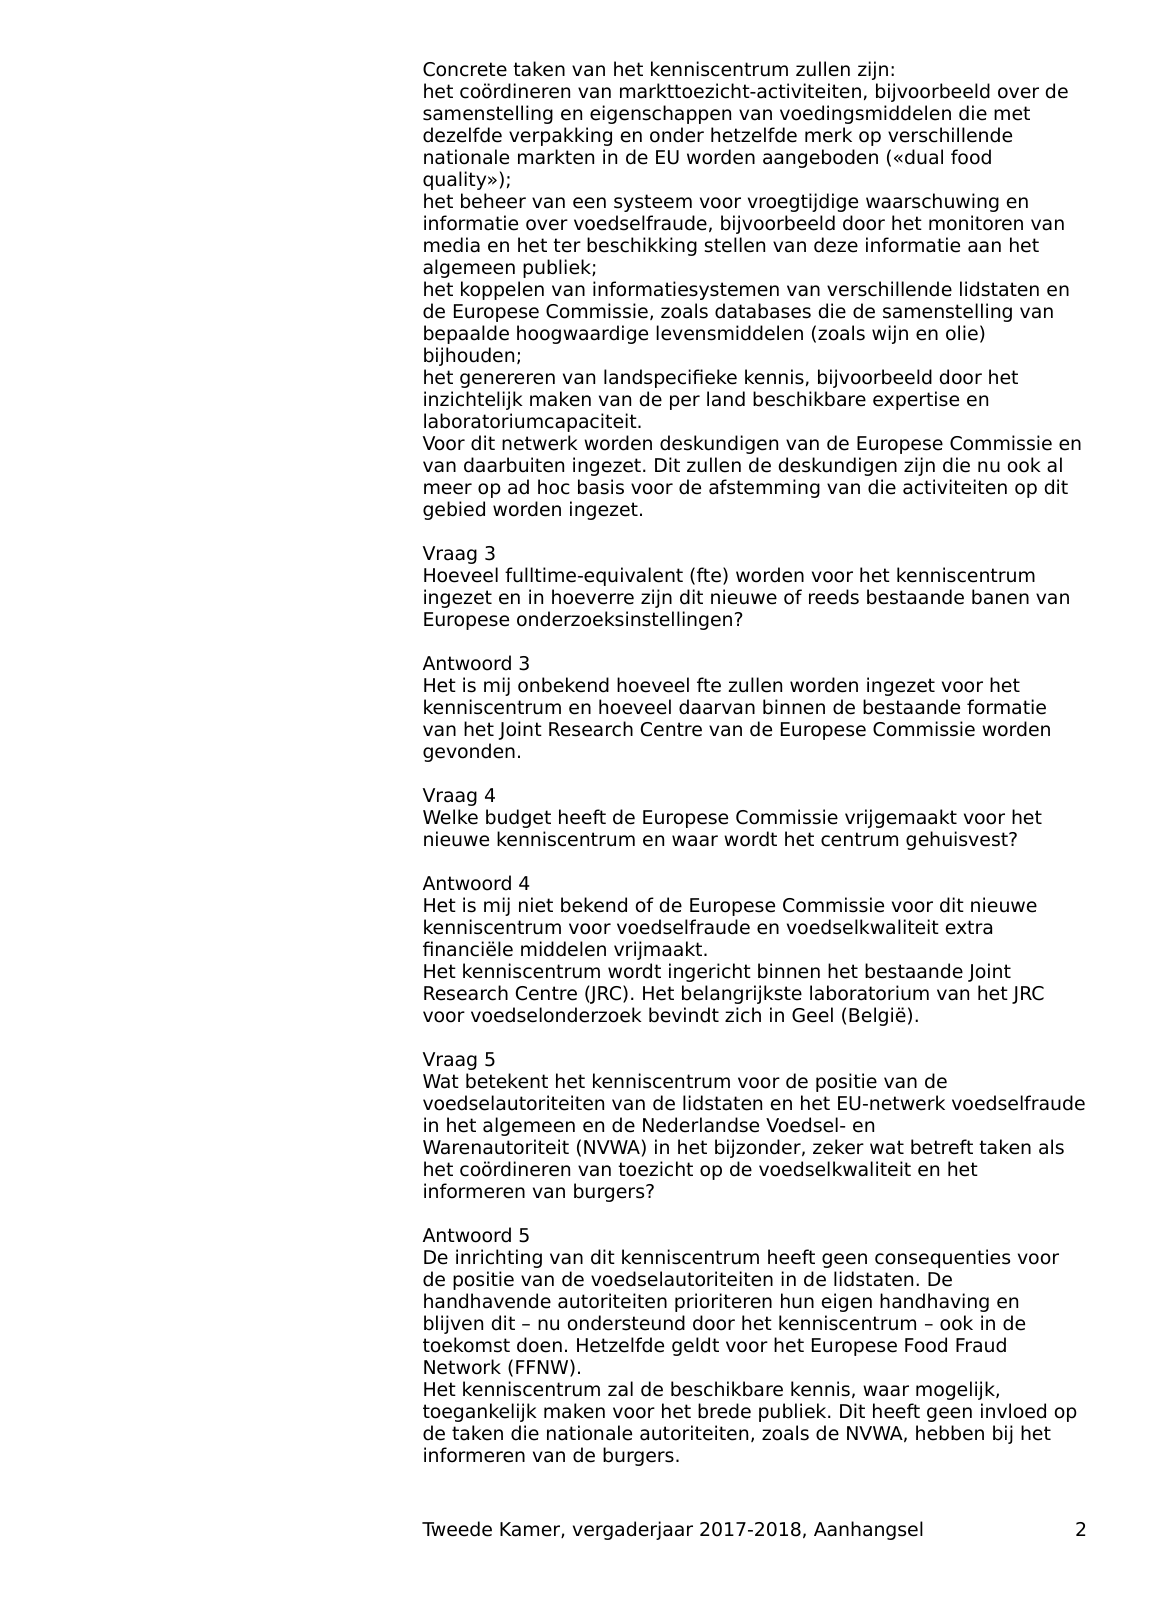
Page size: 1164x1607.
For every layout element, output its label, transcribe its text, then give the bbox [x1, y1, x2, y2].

text Vraag 4 [422, 785, 1087, 807]
text Vraag 3 [422, 543, 1087, 565]
text Concrete taken van het kenniscentrum zullen zijn: [422, 59, 1087, 81]
text Voor dit netwerk worden deskundigen van de Europese Commissie en van daarbuiten ingezet. Dit zullen de deskundigen zijn die nu ook al meer op ad hoc basis voor de afstemming van die activiteiten op dit gebied worden ingezet. [422, 433, 1087, 521]
text het genereren van landspecifieke kennis, bijvoorbeeld door het inzichtelijk maken van de per land beschikbare expertise en laboratoriumcapaciteit. [422, 367, 1087, 433]
text Wat betekent het kenniscentrum voor de positie van de voedselautoriteiten van de lidstaten en het EU-netwerk voedselfraude in het algemeen en de Nederlandse Voedsel- en [422, 1071, 1087, 1137]
text Antwoord 4 [422, 873, 1087, 895]
text Welke budget heeft de Europese Commissie vrijgemaakt voor het nieuwe kenniscentrum en waar wordt het centrum gehuisvest? [422, 807, 1087, 851]
text het coördineren van markttoezicht-activiteiten, bijvoorbeeld over de samenstelling en eigenschappen van voedingsmiddelen die met dezelfde verpakking en onder hetzelfde merk op verschillende nationale markten in de EU worden aangeboden («dual food quality»); [422, 81, 1087, 191]
text het koppelen van informatiesystemen van verschillende lidstaten en de Europese Commissie, zoals databases die de samenstelling van bepaalde hoogwaardige levensmiddelen (zoals wijn en olie) bijhouden; [422, 279, 1087, 367]
text Het kenniscentrum zal de beschikbare kennis, waar mogelijk, toegankelijk maken voor het brede publiek. Dit heeft geen invloed op de taken die nationale autoriteiten, zoals de NVWA, hebben bij het informeren van de burgers. [422, 1379, 1087, 1467]
text Warenautoriteit (NVWA) in het bijzonder, zeker wat betreft taken als het coördineren van toezicht op de voedselkwaliteit en het informeren van burgers? [422, 1137, 1087, 1203]
text Antwoord 5 [422, 1225, 1087, 1247]
text Vraag 5 [422, 1049, 1087, 1071]
text Het is mij onbekend hoeveel fte zullen worden ingezet voor het kenniscentrum en hoeveel daarvan binnen de bestaande formatie van het Joint Research Centre van de Europese Commissie worden gevonden. [422, 675, 1087, 763]
text Het is mij niet bekend of de Europese Commissie voor dit nieuwe kenniscentrum voor voedselfraude en voedselkwaliteit extra financiële middelen vrijmaakt. [422, 895, 1087, 961]
text het beheer van een systeem voor vroegtijdige waarschuwing en informatie over voedselfraude, bijvoorbeeld door het monitoren van media en het ter beschikking stellen van deze informatie aan het algemeen publiek; [422, 191, 1087, 279]
text De inrichting van dit kenniscentrum heeft geen consequenties voor de positie van de voedselautoriteiten in de lidstaten. De handhavende autoriteiten prioriteren hun eigen handhaving en blijven dit – nu ondersteund door het kenniscentrum – ook in de toekomst doen. Hetzelfde geldt voor het Europese Food Fraud Network (FFNW). [422, 1247, 1087, 1379]
text Het kenniscentrum wordt ingericht binnen het bestaande Joint Research Centre (JRC). Het belangrijkste laboratorium van het JRC voor voedselonderzoek bevindt zich in Geel (België). [422, 961, 1087, 1027]
text Antwoord 3 [422, 653, 1087, 675]
text Hoeveel fulltime-equivalent (fte) worden voor het kenniscentrum ingezet en in hoeverre zijn dit nieuwe of reeds bestaande banen van Europese onderzoeksinstellingen? [422, 565, 1087, 631]
